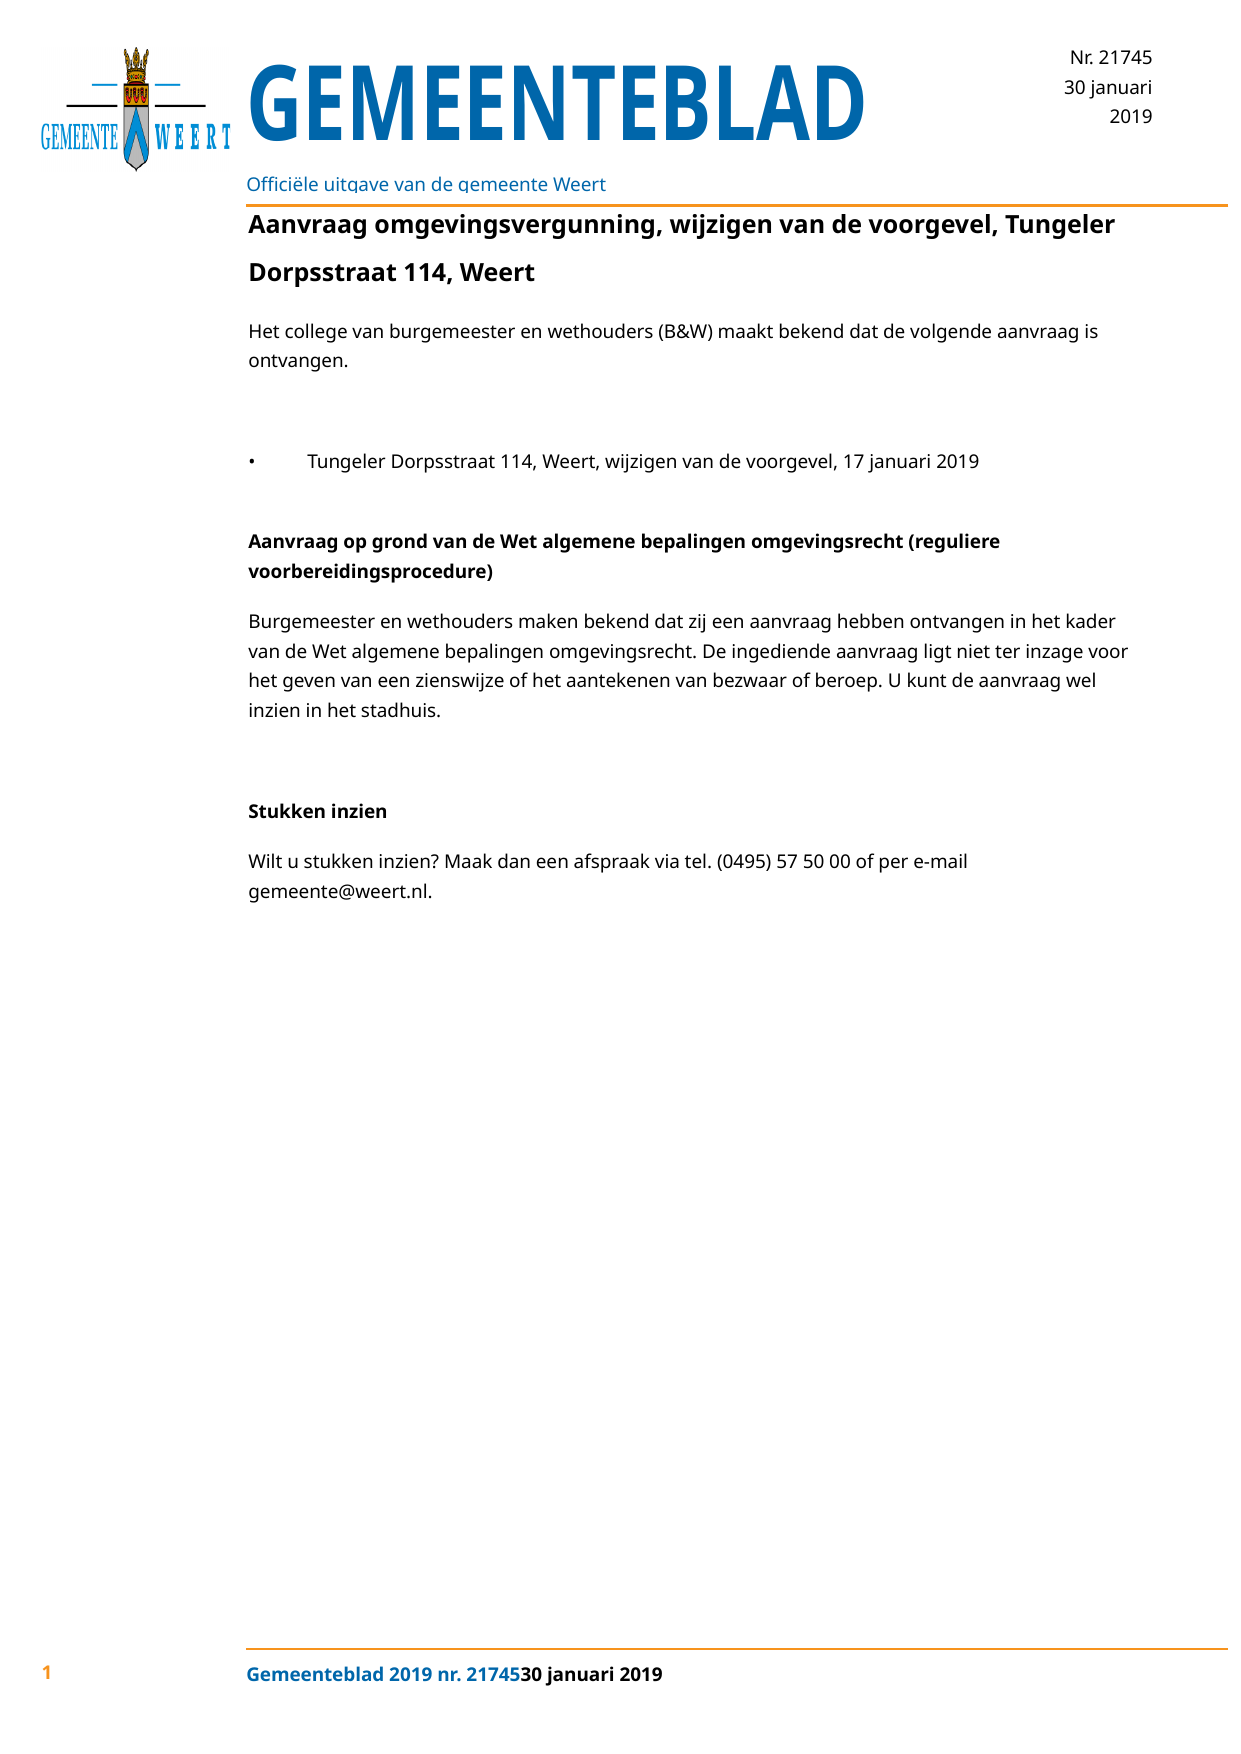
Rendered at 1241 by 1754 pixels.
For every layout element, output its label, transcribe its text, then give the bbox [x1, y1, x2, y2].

picture [41, 47, 231, 172]
text Burgemeester en wethouders maken bekend dat zij een aanvraag hebben ontvangen in het kader van de Wet algemene bepalingen omgevingsrecht. De ingediende aanvraag ligt niet ter inzage voor het geven van een zienswijze of het aantekenen van bezwaar of beroep. U kunt de aanvraag wel inzien in het stadhuis. [248, 608, 1152, 723]
list Tungeler Dorpsstraat 114, Weert, wijzigen van de voorgevel, 17 januari 2019 [248, 448, 1152, 474]
text Aanvraag op grond van de Wet algemene bepalingen omgevingsrecht (reguliere voorbereidingsprocedure) [248, 528, 1152, 584]
text Stukken inzien [248, 798, 1152, 824]
text Wilt u stukken inzien? Maak dan een afspraak via tel. (0495) 57 50 00 of per e-mail gemeente@weert.nl. [248, 848, 1152, 904]
text Het college van burgemeester en wethouders (B&W) maakt bekend dat de volgende aanvraag is ontvangen. [248, 318, 1152, 373]
text Aanvraag omgevingsvergunning, wijzigen van de voorgevel, Tungeler Dorpsstraat 114, Weert [248, 207, 1152, 288]
